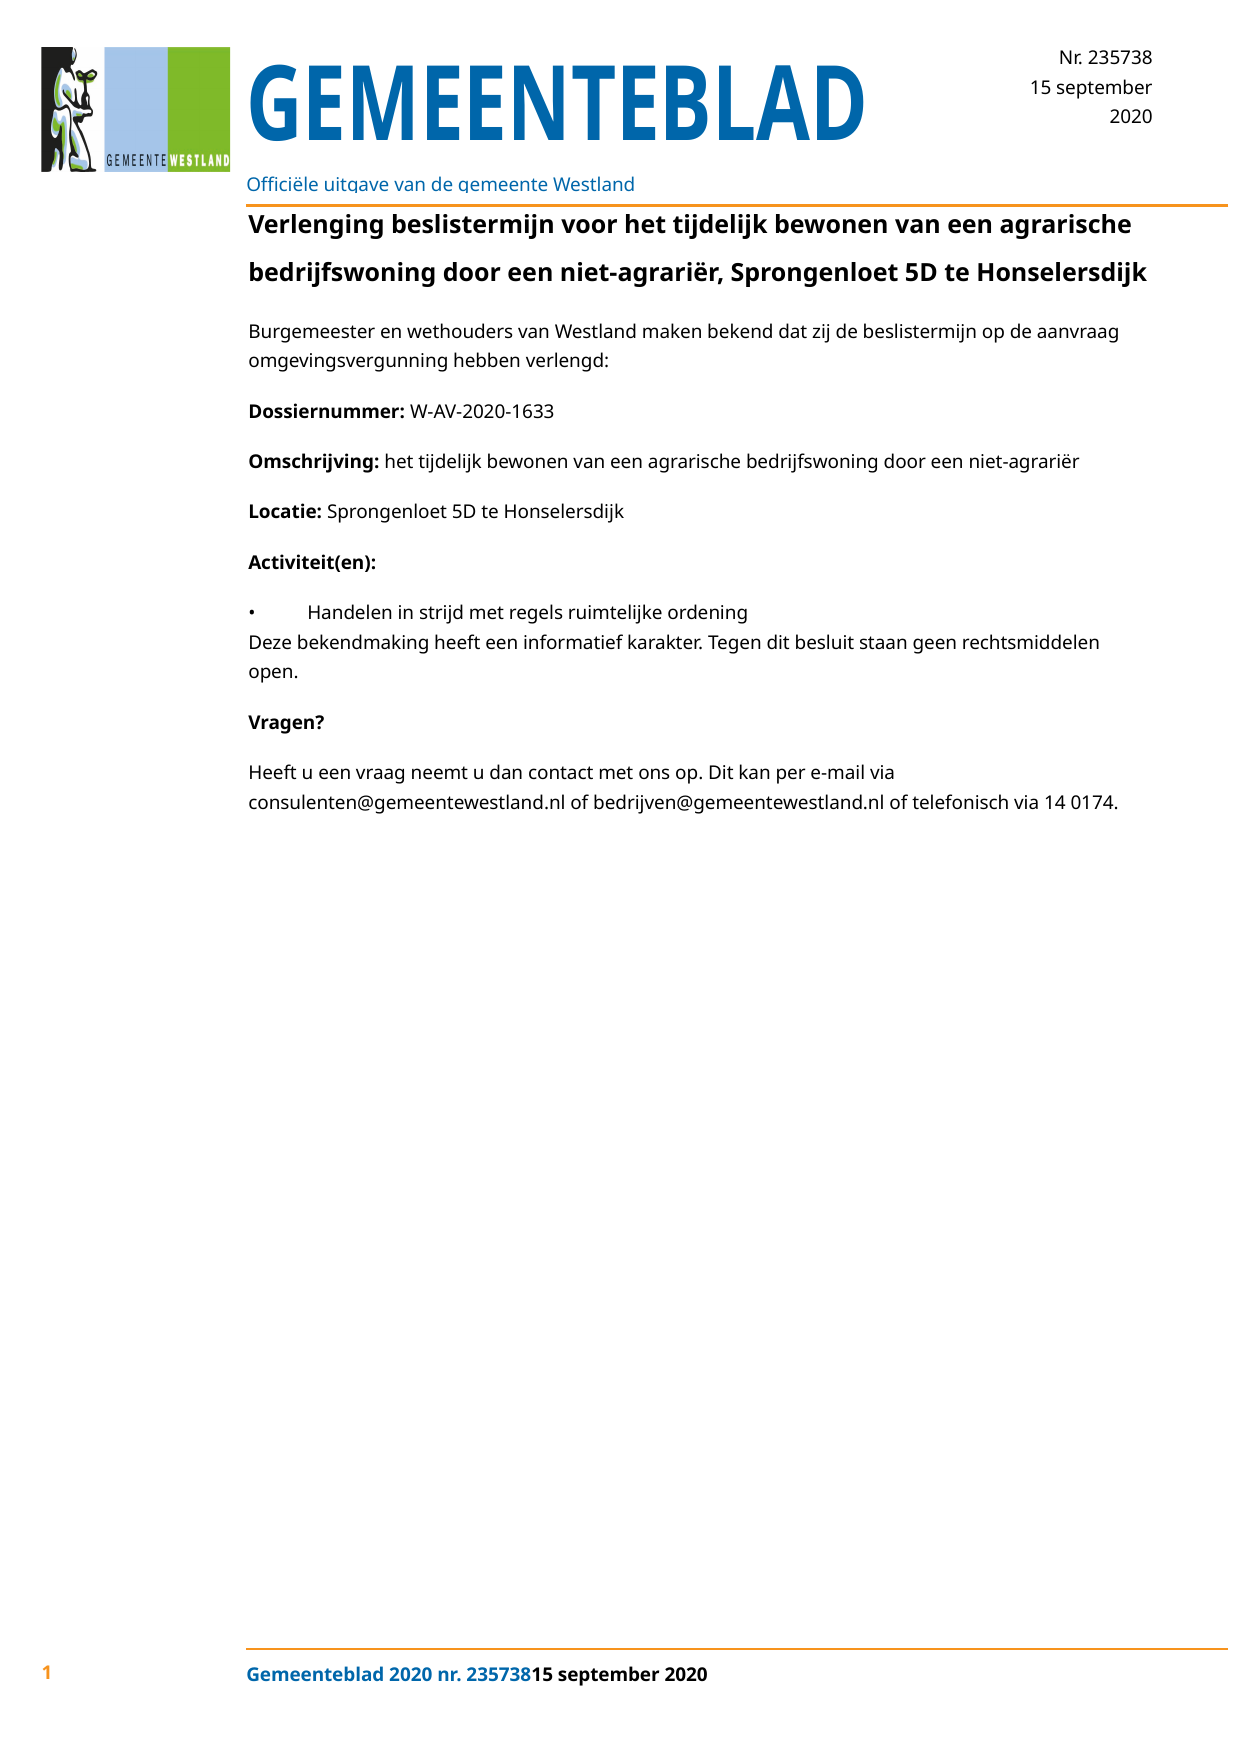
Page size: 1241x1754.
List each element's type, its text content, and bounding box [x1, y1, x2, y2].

text Deze bekendmaking heeft een informatief karakter. Tegen dit besluit staan geen rechtsmiddelen open. [248, 629, 1152, 684]
list Handelen in strijd met regels ruimtelijke ordening [248, 599, 1152, 625]
text Omschrijving: het tijdelijk bewonen van een agrarische bedrijfswoning door een niet-agrariër [248, 448, 1152, 474]
text Locatie: Sprongenloet 5D te Honselersdijk [248, 499, 1152, 524]
picture [41, 47, 231, 172]
text Burgemeester en wethouders van Westland maken bekend dat zij de beslistermijn op de aanvraag omgevingsvergunning hebben verlengd: [248, 318, 1152, 373]
text Activiteit(en): [248, 549, 1152, 575]
text Verlenging beslistermijn voor het tijdelijk bewonen van een agrarische bedrijfswoning door een niet-agrariër, Sprongenloet 5D te Honselersdijk [248, 207, 1152, 288]
text Dossiernummer: W-AV-2020-1633 [248, 398, 1152, 424]
text Heeft u een vraag neemt u dan contact met ons op. Dit kan per e-mail via consulenten@gemeentewestland.nl of bedrijven@gemeentewestland.nl of telefonisch via 14 0174. [248, 759, 1152, 815]
text Vragen? [248, 709, 1152, 735]
